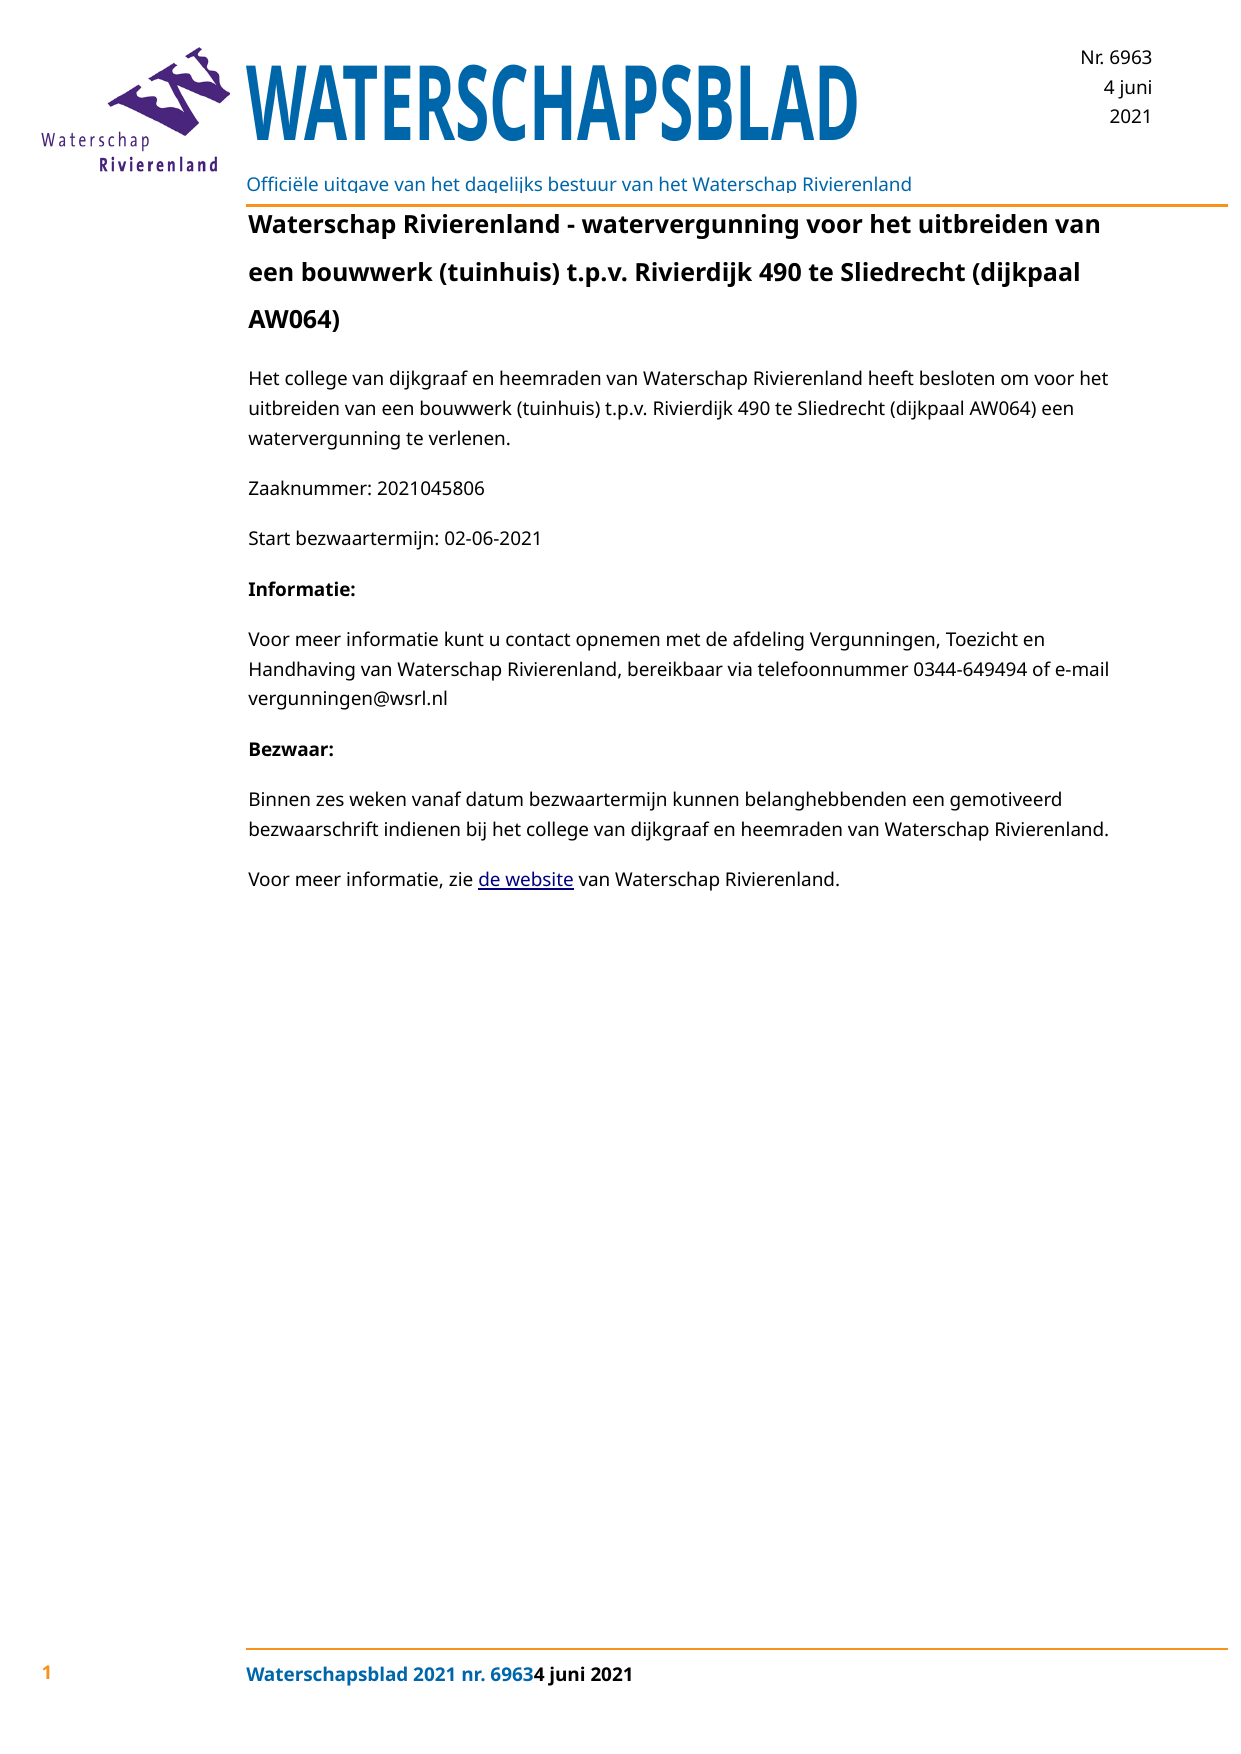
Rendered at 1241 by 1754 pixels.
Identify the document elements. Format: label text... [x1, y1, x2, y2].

text Informatie: [248, 576, 1152, 602]
text Voor meer informatie kunt u contact opnemen met de afdeling Vergunningen, Toezicht en Handhaving van Waterschap Rivierenland, bereikbaar via telefoonnummer 0344-649494 of e-mail vergunningen@wsrl.nl [248, 626, 1152, 711]
text Bezwaar: [248, 736, 1152, 762]
text Voor meer informatie, zie de website van Waterschap Rivierenland. [248, 866, 1152, 892]
text Binnen zes weken vanaf datum bezwaartermijn kunnen belanghebbenden een gemotiveerd bezwaarschrift indienen bij het college van dijkgraaf en heemraden van Waterschap Rivierenland. [248, 786, 1152, 842]
text Start bezwaartermijn: 02-06-2021 [248, 526, 1152, 551]
text Waterschap Rivierenland - watervergunning voor het uitbreiden van een bouwwerk (tuinhuis) t.p.v. Rivierdijk 490 te Sliedrecht (dijkpaal AW064) [248, 207, 1152, 336]
text Het college van dijkgraaf en heemraden van Waterschap Rivierenland heeft besloten om voor het uitbreiden van een bouwwerk (tuinhuis) t.p.v. Rivierdijk 490 te Sliedrecht (dijkpaal AW064) een watervergunning te verlenen. [248, 366, 1152, 450]
picture [41, 47, 231, 172]
text Zaaknummer: 2021045806 [248, 475, 1152, 501]
